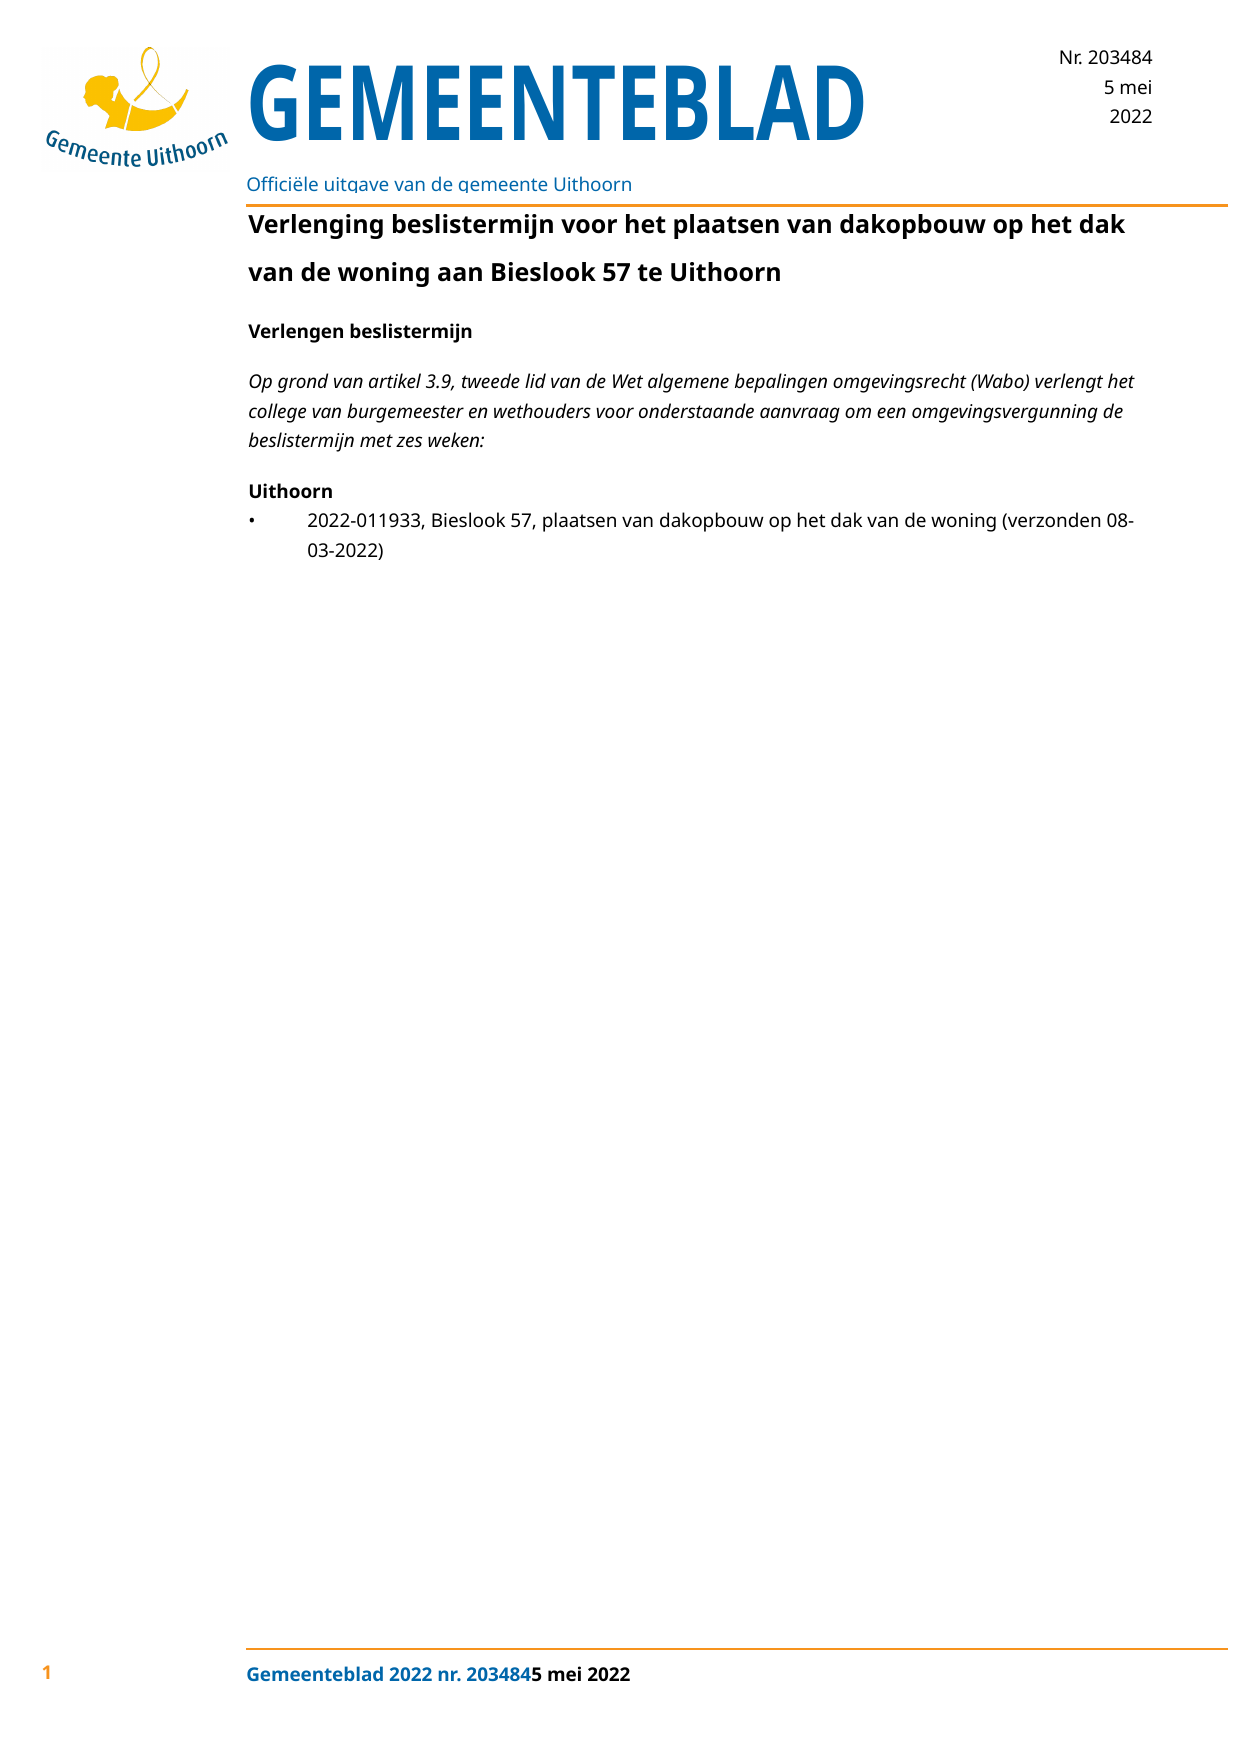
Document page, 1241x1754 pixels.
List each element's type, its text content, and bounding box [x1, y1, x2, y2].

text Verlengen beslistermijn [248, 318, 1152, 344]
list 2022-011933, Bieslook 57, plaatsen van dakopbouw op het dak van de woning (verzonden 08-03-2022) [248, 507, 1152, 563]
text Op grond van artikel 3.9, tweede lid van de Wet algemene bepalingen omgevingsrecht (Wabo) verlengt het college van burgemeester en wethouders voor onderstaande aanvraag om een omgevingsvergunning de beslistermijn met zes weken: [248, 368, 1152, 453]
text Uithoorn [248, 478, 1152, 504]
text Verlenging beslistermijn voor het plaatsen van dakopbouw op het dak van de woning aan Bieslook 57 te Uithoorn [248, 207, 1152, 288]
picture [41, 47, 231, 172]
